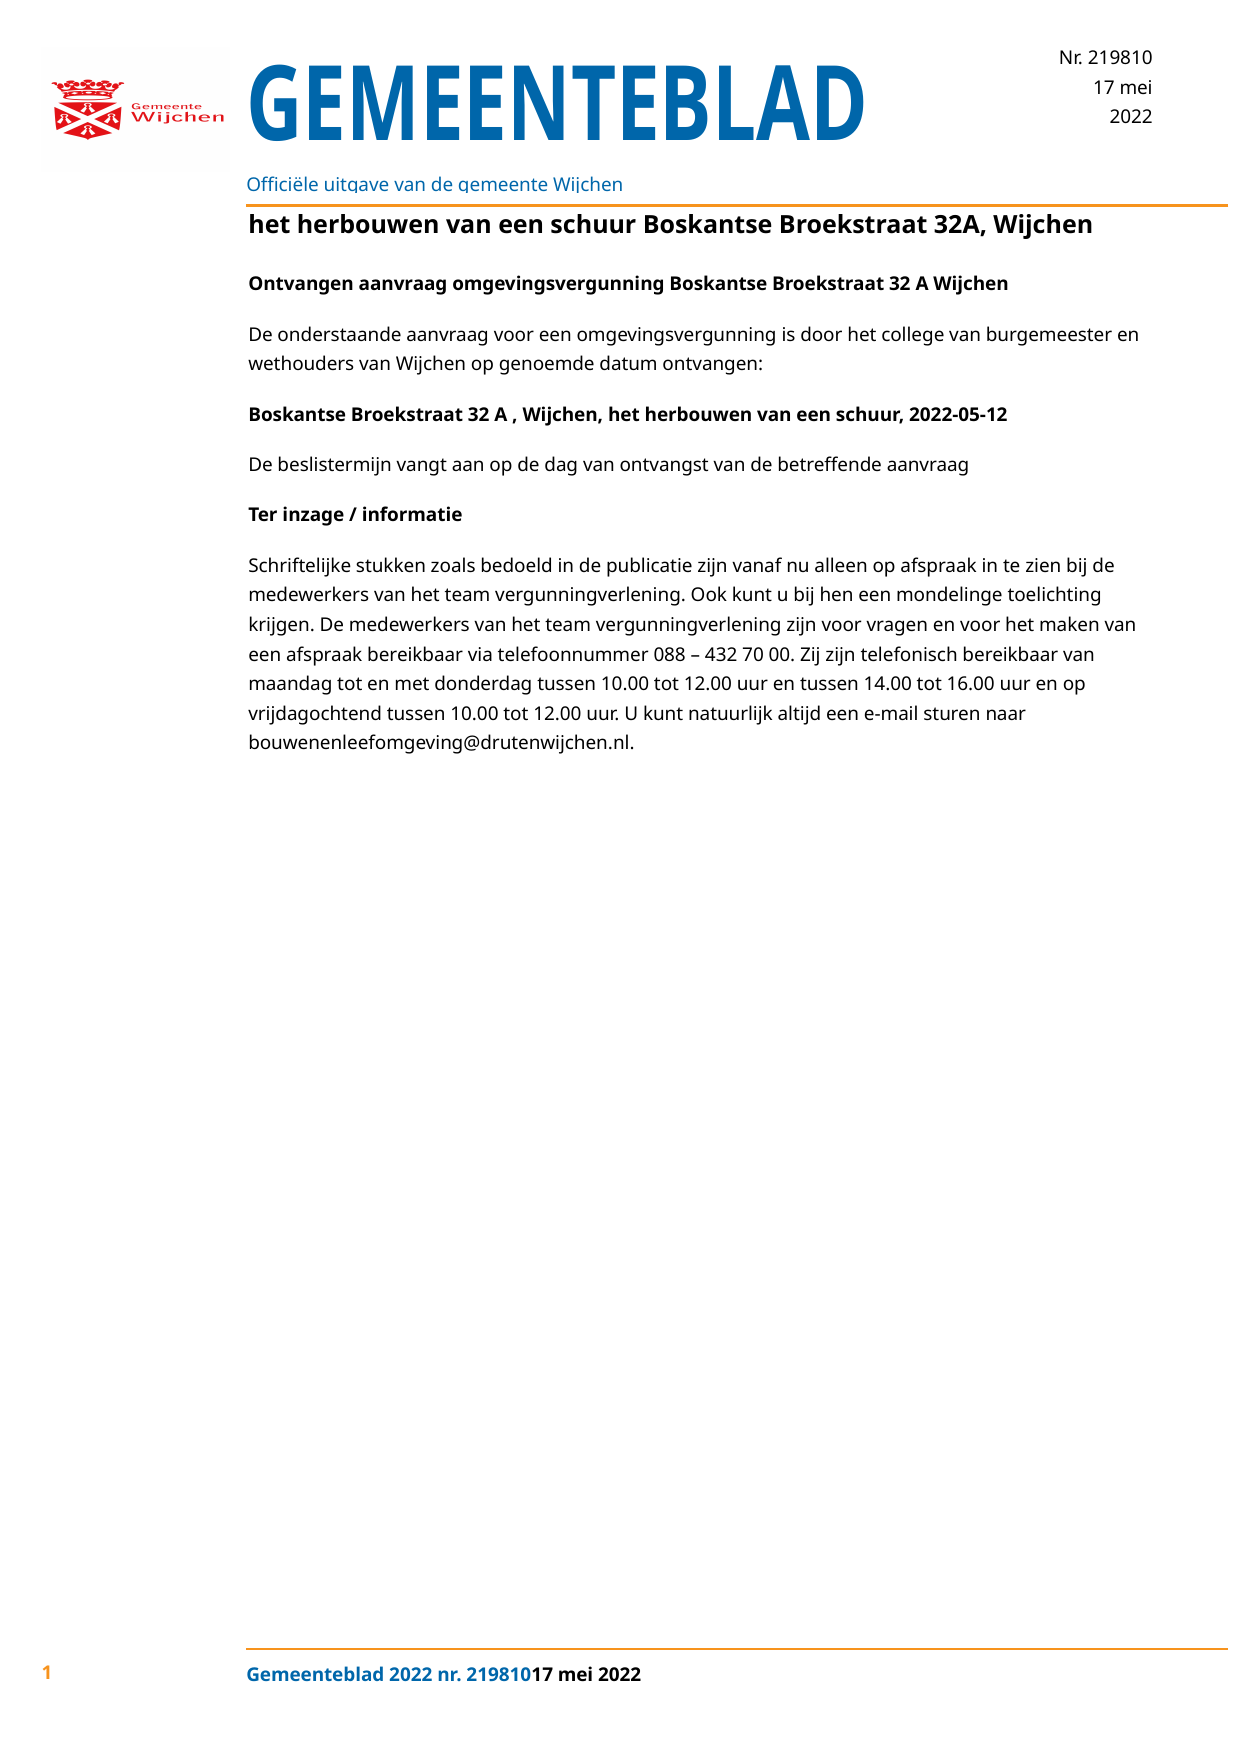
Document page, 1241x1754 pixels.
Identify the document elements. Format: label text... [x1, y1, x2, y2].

text Schriftelijke stukken zoals bedoeld in de publicatie zijn vanaf nu alleen op afspraak in te zien bij de medewerkers van het team vergunningverlening. Ook kunt u bij hen een mondelinge toelichting krijgen. De medewerkers van het team vergunningverlening zijn voor vragen en voor het maken van een afspraak bereikbaar via telefoonnummer 088 – 432 70 00. Zij zijn telefonisch bereikbaar van maandag tot en met donderdag tussen 10.00 tot 12.00 uur en tussen 14.00 tot 16.00 uur en op vrijdagochtend tussen 10.00 tot 12.00 uur. U kunt natuurlijk altijd een e-mail sturen naar bouwenenleefomgeving@drutenwijchen.nl. [248, 552, 1152, 755]
text Ontvangen aanvraag omgevingsvergunning Boskantse Broekstraat 32 A Wijchen [248, 270, 1152, 296]
picture [41, 47, 231, 172]
text De beslistermijn vangt aan op de dag van ontvangst van de betreffende aanvraag [248, 451, 1152, 477]
text Ter inzage / informatie [248, 502, 1152, 527]
text De onderstaande aanvraag voor een omgevingsvergunning is door het college van burgemeester en wethouders van Wijchen op genoemde datum ontvangen: [248, 321, 1152, 376]
text Boskantse Broekstraat 32 A , Wijchen, het herbouwen van een schuur, 2022-05-12 [248, 401, 1152, 426]
text het herbouwen van een schuur Boskantse Broekstraat 32A, Wijchen [248, 207, 1152, 241]
